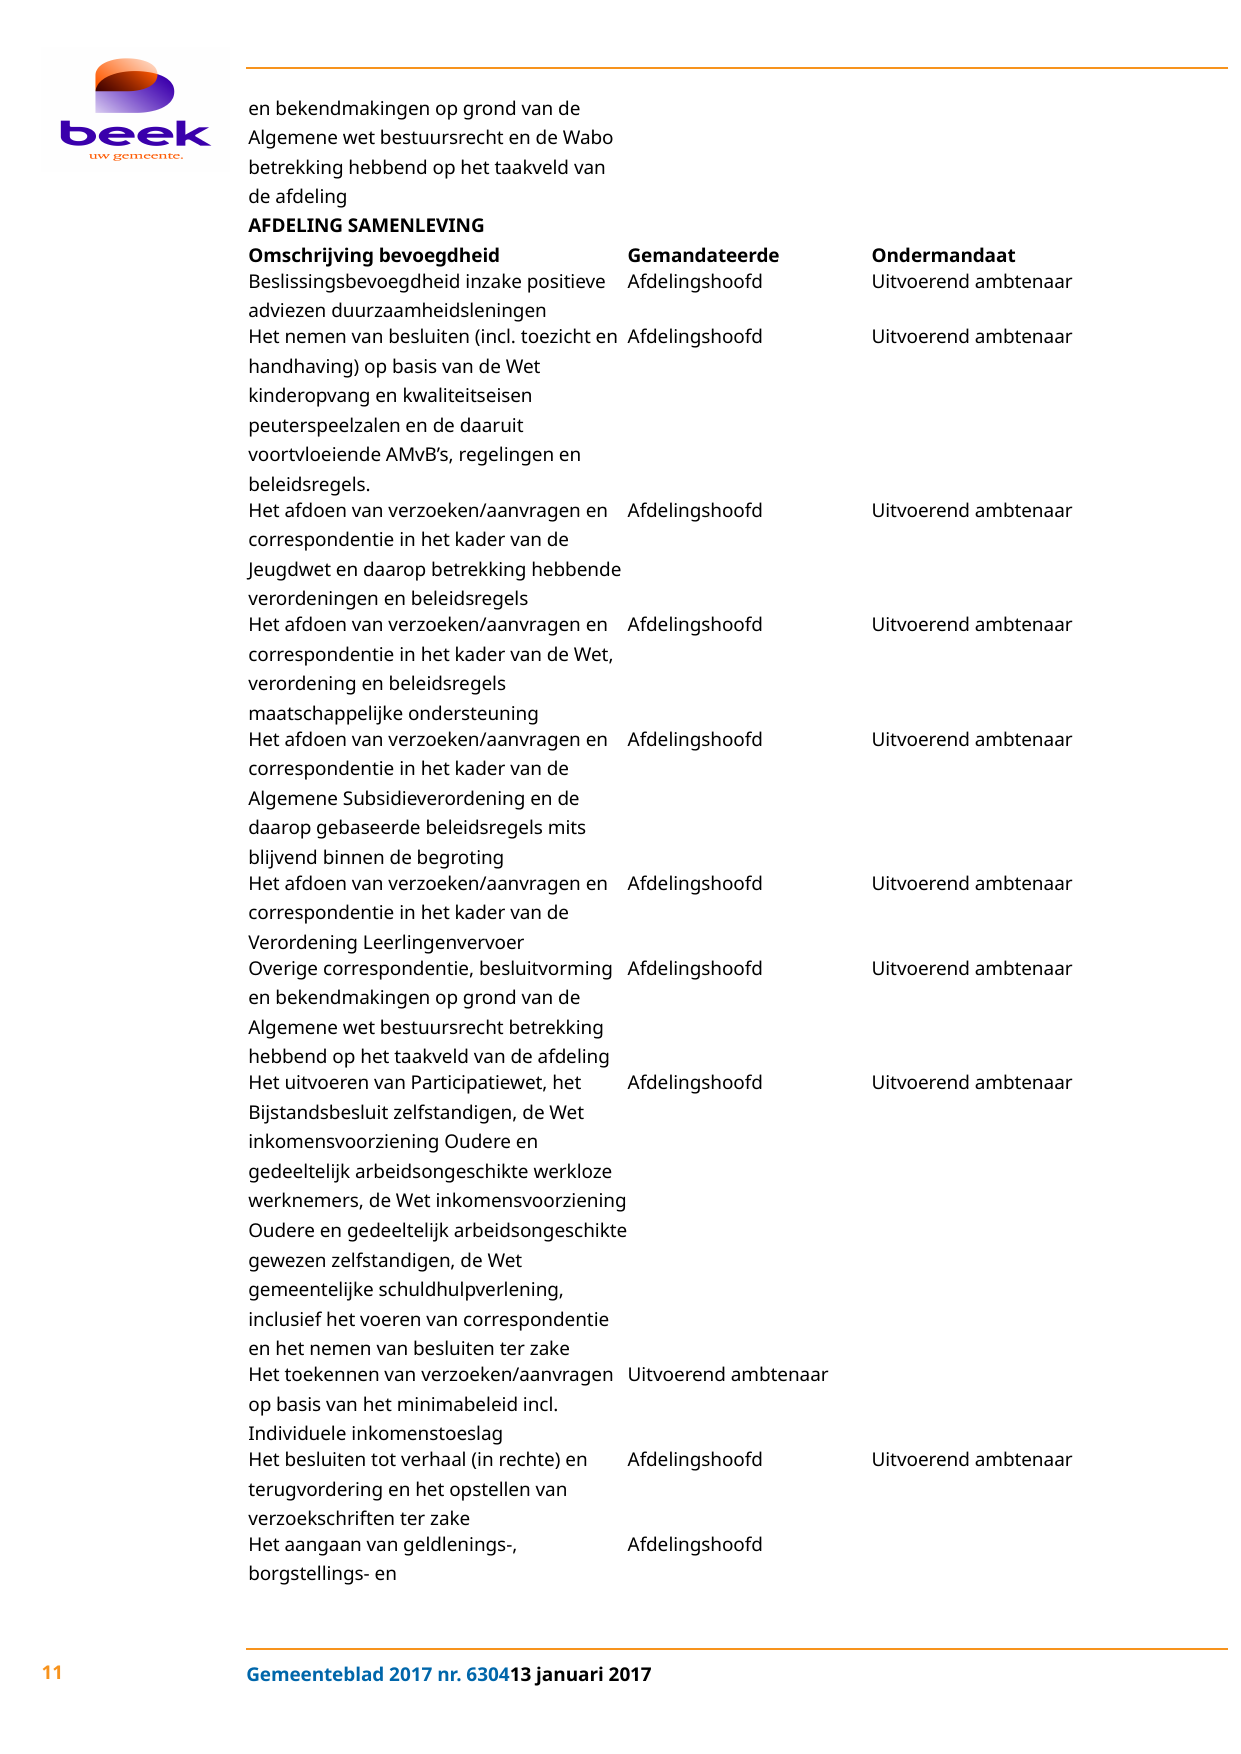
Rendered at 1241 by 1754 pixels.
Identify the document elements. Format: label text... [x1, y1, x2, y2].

table_cell en bekendmakingen op grond van de Algemene wet bestuursrecht en de Wabo betrekking hebbend op het taakveld van de afdeling [248, 95, 627, 209]
table_cell Afdelingshoofd [628, 323, 871, 497]
table_cell Afdelingshoofd [628, 497, 871, 611]
text AFDELING SAMENLEVING [248, 212, 1152, 238]
table_cell Het afdoen van verzoeken/aanvragen en correspondentie in het kader van de Algemene Subsidieverordening en de daarop gebaseerde beleidsregels mits blijvend binnen de begroting [248, 726, 627, 870]
table_cell Afdelingshoofd [628, 1446, 871, 1531]
table_cell Het aangaan van geldlenings-, borgstellings- en [248, 1531, 627, 1586]
table_cell Het afdoen van verzoeken/aanvragen en correspondentie in het kader van de Verordening Leerlingenvervoer [248, 870, 627, 955]
table_cell Uitvoerend ambtenaar [871, 726, 1152, 870]
table_cell Uitvoerend ambtenaar [871, 1446, 1152, 1531]
table_cell Uitvoerend ambtenaar [871, 870, 1152, 955]
table_cell Afdelingshoofd [628, 268, 871, 323]
table_cell [871, 1531, 1152, 1586]
table_cell Uitvoerend ambtenaar [871, 268, 1152, 323]
table_cell Afdelingshoofd [628, 726, 871, 870]
table_cell Het afdoen van verzoeken/aanvragen en correspondentie in het kader van de Wet, verordening en beleidsregels maatschappelijke ondersteuning [248, 611, 627, 726]
table_cell Afdelingshoofd [628, 611, 871, 726]
table_cell Uitvoerend ambtenaar [871, 611, 1152, 726]
table_cell Uitvoerend ambtenaar [628, 1361, 871, 1446]
table_cell [628, 95, 871, 209]
table_cell Uitvoerend ambtenaar [871, 323, 1152, 497]
table_cell Het uitvoeren van Participatiewet, het Bijstandsbesluit zelfstandigen, de Wet inkomensvoorziening Oudere en gedeeltelijk arbeidsongeschikte werkloze werknemers, de Wet inkomensvoorziening Oudere en gedeeltelijk arbeidsongeschikte gewezen zelfstandigen, de Wet gemeentelijke schuldhulpverlening, inclusief het voeren van correspondentie en het nemen van besluiten ter zake [248, 1069, 627, 1361]
table_cell Overige correspondentie, besluitvorming en bekendmakingen op grond van de Algemene wet bestuursrecht betrekking hebbend op het taakveld van de afdeling [248, 955, 627, 1069]
table_cell Afdelingshoofd [628, 1531, 871, 1586]
picture [41, 47, 231, 172]
table_cell Afdelingshoofd [628, 1069, 871, 1361]
table_cell Het afdoen van verzoeken/aanvragen en correspondentie in het kader van de Jeugdwet en daarop betrekking hebbende verordeningen en beleidsregels [248, 497, 627, 611]
table_cell Uitvoerend ambtenaar [871, 1069, 1152, 1361]
table_cell Het besluiten tot verhaal (in rechte) en terugvordering en het opstellen van verzoekschriften ter zake [248, 1446, 627, 1531]
table_cell [871, 95, 1152, 209]
table_cell Uitvoerend ambtenaar [871, 955, 1152, 1069]
table_header Omschrijving bevoegdheid [248, 242, 627, 268]
table_cell Het toekennen van verzoeken/aanvragen op basis van het minimabeleid incl. Individuele inkomenstoeslag [248, 1361, 627, 1446]
table_cell Afdelingshoofd [628, 955, 871, 1069]
table_cell Beslissingsbevoegdheid inzake positieve adviezen duurzaamheidsleningen [248, 268, 627, 323]
table_header Gemandateerde [628, 242, 871, 268]
table_cell [871, 1361, 1152, 1446]
table_cell Afdelingshoofd [628, 870, 871, 955]
table_cell Uitvoerend ambtenaar [871, 497, 1152, 611]
table_header Ondermandaat [871, 242, 1152, 268]
table_cell Het nemen van besluiten (incl. toezicht en handhaving) op basis van de Wet kinderopvang en kwaliteitseisen peuterspeelzalen en de daaruit voortvloeiende AMvB’s, regelingen en beleidsregels. [248, 323, 627, 497]
